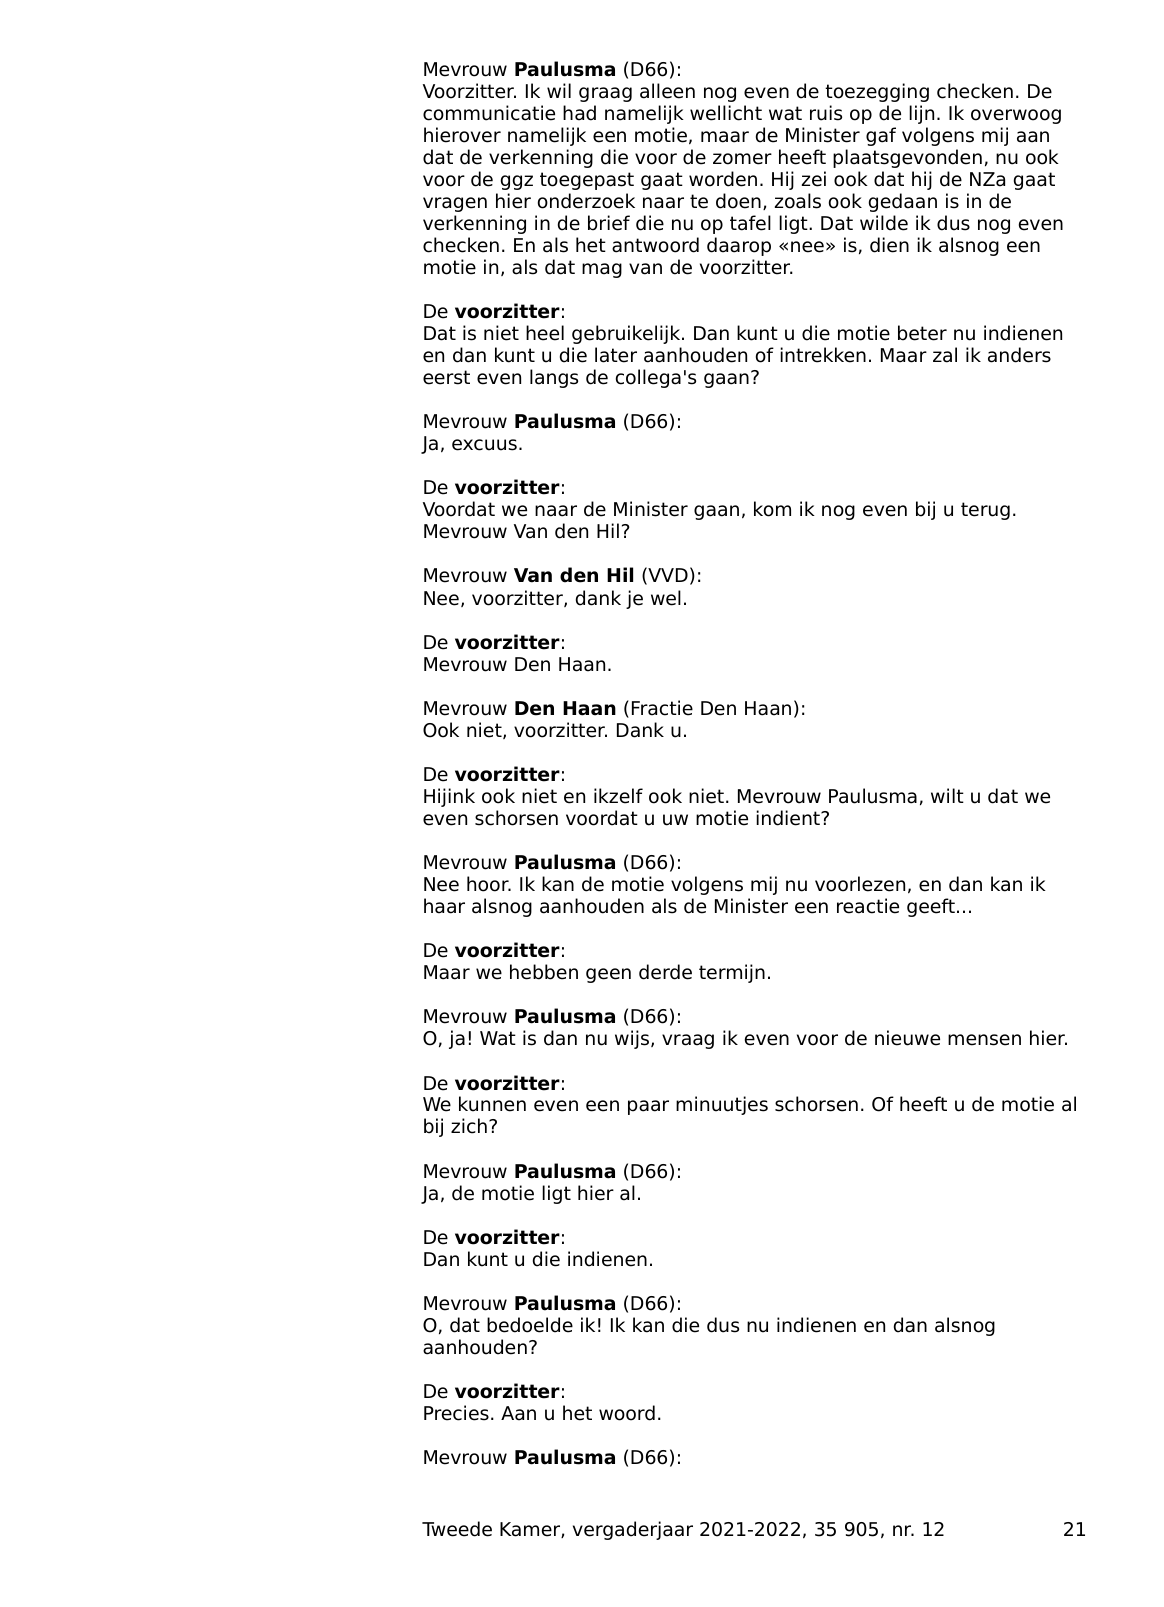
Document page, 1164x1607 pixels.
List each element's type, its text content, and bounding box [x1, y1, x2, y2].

text Mevrouw Paulusma (D66): [422, 1161, 1087, 1182]
text Mevrouw Van den Hil? [422, 521, 1087, 543]
text De voorzitter: [422, 301, 1087, 323]
text We kunnen even een paar minuutjes schorsen. Of heeft u de motie al bij zich? [422, 1094, 1087, 1138]
text De voorzitter: [422, 1381, 1087, 1403]
text Nee, voorzitter, dank je wel. [422, 587, 1087, 609]
text Ja, excuus. [422, 433, 1087, 455]
text Ook niet, voorzitter. Dank u. [422, 720, 1087, 742]
text Mevrouw Paulusma (D66): [422, 1447, 1087, 1469]
text Mevrouw Den Haan. [422, 653, 1087, 676]
text Dat is niet heel gebruikelijk. Dan kunt u die motie beter nu indienen en dan kunt u die later aanhouden of intrekken. Maar zal ik anders eerst even langs de collega's gaan? [422, 323, 1087, 389]
text De voorzitter: [422, 632, 1087, 653]
text Dan kunt u die indienen. [422, 1249, 1087, 1271]
text De voorzitter: [422, 940, 1087, 962]
text De voorzitter: [422, 764, 1087, 786]
text Mevrouw Paulusma (D66): [422, 59, 1087, 81]
text Mevrouw Paulusma (D66): [422, 411, 1087, 433]
text Mevrouw Van den Hil (VVD): [422, 565, 1087, 587]
text Maar we hebben geen derde termijn. [422, 962, 1087, 984]
text Voorzitter. Ik wil graag alleen nog even de toezegging checken. De communicatie had namelijk wellicht wat ruis op de lijn. Ik overwoog hierover namelijk een motie, maar de Minister gaf volgens mij aan dat de verkenning die voor de zomer heeft plaatsgevonden, nu ook voor de ggz toegepast gaat worden. Hij zei ook dat hij de NZa gaat vragen hier onderzoek naar te doen, zoals ook gedaan is in de verkenning in de brief die nu op tafel ligt. Dat wilde ik dus nog even checken. En als het antwoord daarop «nee» is, dien ik alsnog een motie in, als dat mag van de voorzitter. [422, 81, 1087, 279]
text Mevrouw Paulusma (D66): [422, 852, 1087, 874]
text O, dat bedoelde ik! Ik kan die dus nu indienen en dan alsnog aanhouden? [422, 1315, 1087, 1359]
text Mevrouw Paulusma (D66): [422, 1006, 1087, 1028]
text De voorzitter: [422, 1227, 1087, 1249]
text Mevrouw Paulusma (D66): [422, 1293, 1087, 1315]
text Nee hoor. Ik kan de motie volgens mij nu voorlezen, en dan kan ik haar alsnog aanhouden als de Minister een reactie geeft... [422, 874, 1087, 918]
text De voorzitter: [422, 1072, 1087, 1094]
text Mevrouw Den Haan (Fractie Den Haan): [422, 698, 1087, 720]
text Ja, de motie ligt hier al. [422, 1182, 1087, 1204]
text Voordat we naar de Minister gaan, kom ik nog even bij u terug. [422, 499, 1087, 521]
text O, ja! Wat is dan nu wijs, vraag ik even voor de nieuwe mensen hier. [422, 1028, 1087, 1050]
text Precies. Aan u het woord. [422, 1403, 1087, 1425]
text De voorzitter: [422, 477, 1087, 499]
text Hijink ook niet en ikzelf ook niet. Mevrouw Paulusma, wilt u dat we even schorsen voordat u uw motie indient? [422, 786, 1087, 830]
